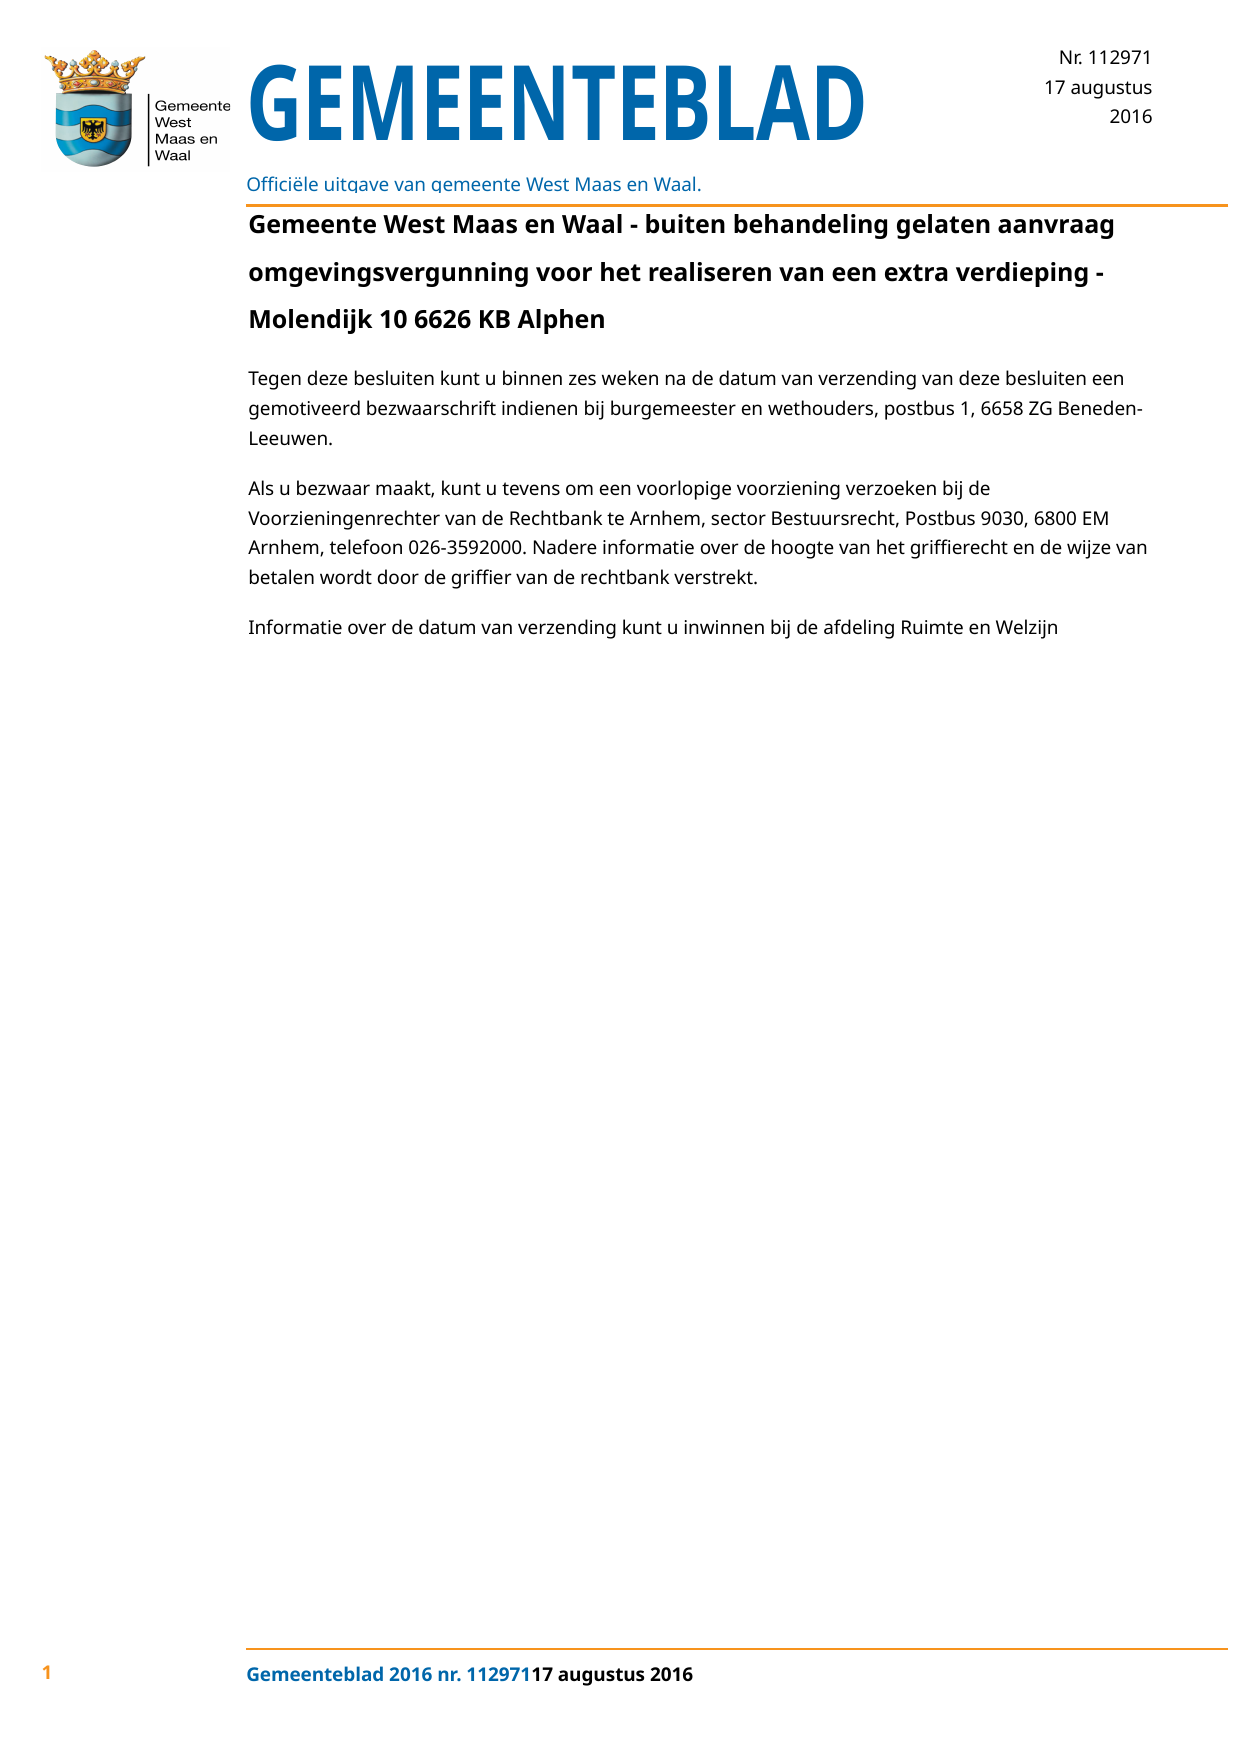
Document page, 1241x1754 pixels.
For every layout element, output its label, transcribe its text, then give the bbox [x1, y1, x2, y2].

text Als u bezwaar maakt, kunt u tevens om een voorlopige voorziening verzoeken bij de Voorzieningenrechter van de Rechtbank te Arnhem, sector Bestuursrecht, Postbus 9030, 6800 EM Arnhem, telefoon 026-3592000. Nadere informatie over de hoogte van het griffierecht en de wijze van betalen wordt door de griffier van de rechtbank verstrekt. [248, 475, 1152, 589]
text Tegen deze besluiten kunt u binnen zes weken na de datum van verzending van deze besluiten een gemotiveerd bezwaarschrift indienen bij burgemeester en wethouders, postbus 1, 6658 ZG Beneden-Leeuwen. [248, 366, 1152, 450]
text Informatie over de datum van verzending kunt u inwinnen bij de afdeling Ruimte en Welzijn [248, 614, 1152, 640]
text Gemeente West Maas en Waal - buiten behandeling gelaten aanvraag omgevingsvergunning voor het realiseren van een extra verdieping - Molendijk 10 6626 KB Alphen [248, 207, 1152, 336]
picture [41, 47, 231, 172]
